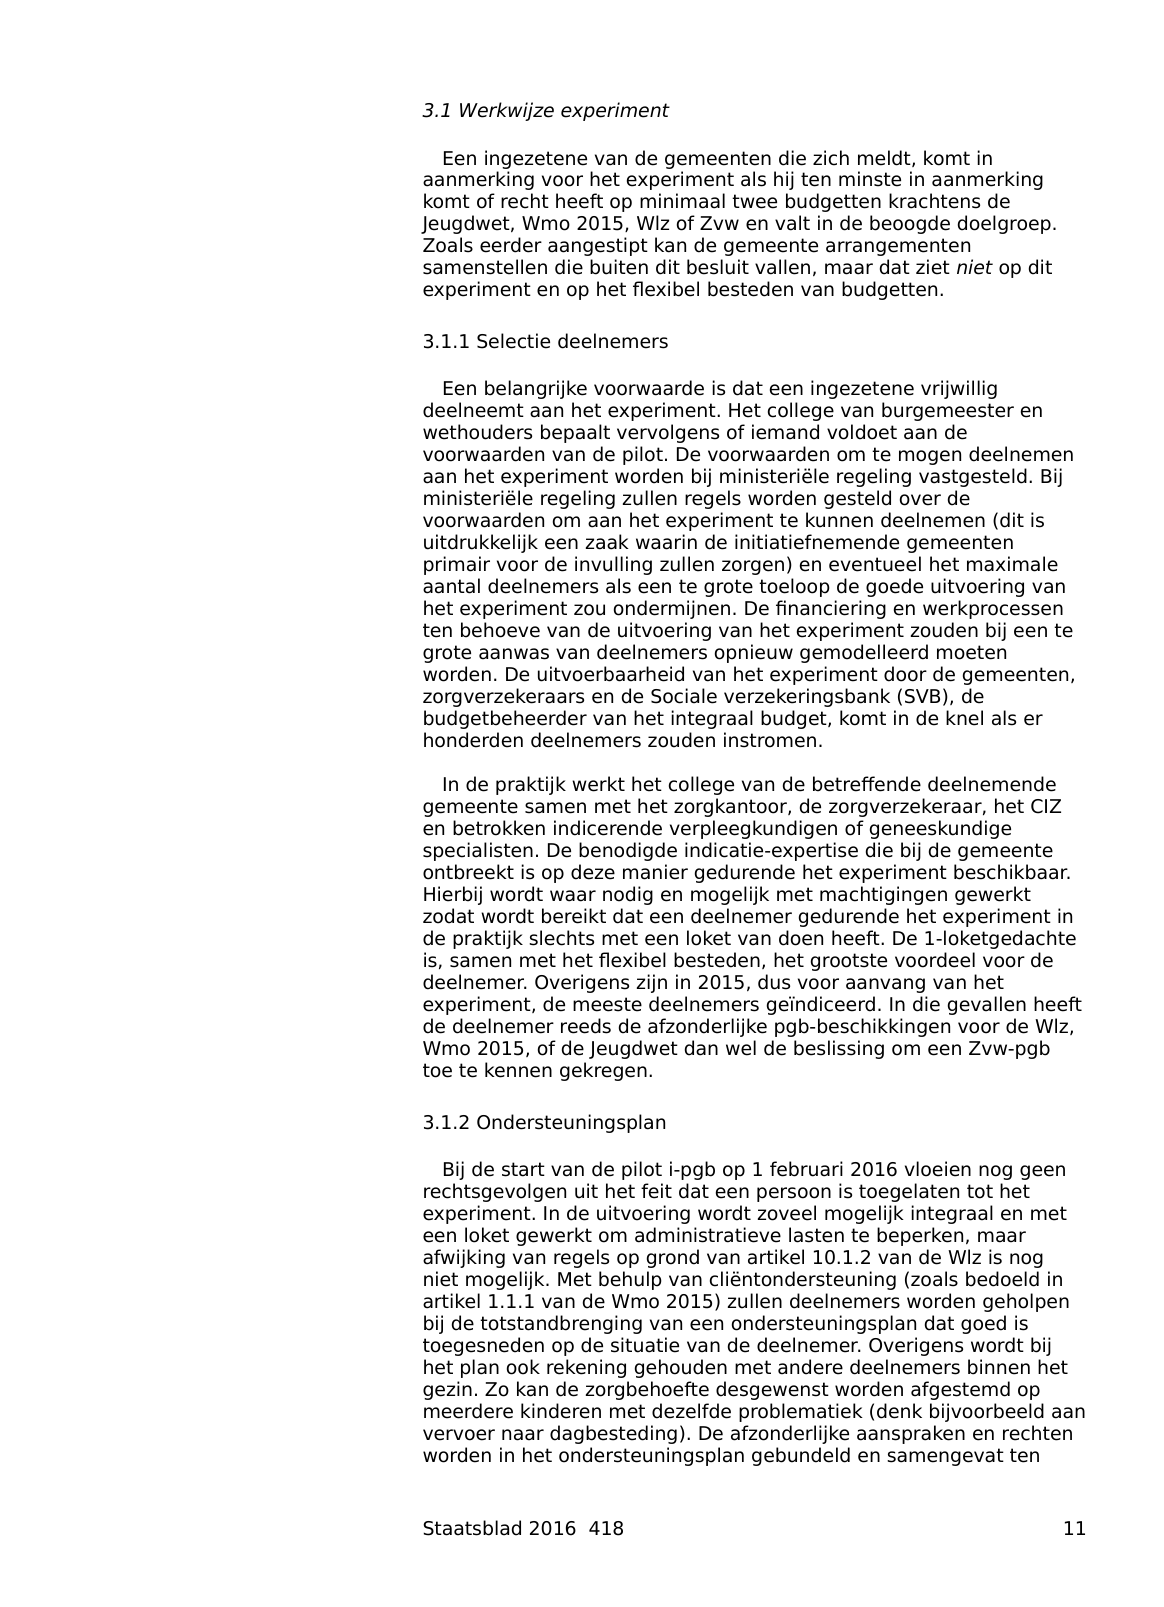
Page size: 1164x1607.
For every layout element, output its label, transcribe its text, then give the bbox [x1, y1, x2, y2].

subtitle 3.1 Werkwijze experiment [422, 100, 1087, 122]
text Bij de start van de pilot i-pgb op 1 februari 2016 vloeien nog geen rechtsgevolgen uit het feit dat een persoon is toegelaten tot het experiment. In de uitvoering wordt zoveel mogelijk integraal en met een loket gewerkt om administratieve lasten te beperken, maar afwijking van regels op grond van artikel 10.1.2 van de Wlz is nog niet mogelijk. Met behulp van cliëntondersteuning (zoals bedoeld in artikel 1.1.1 van de Wmo 2015) zullen deelnemers worden geholpen bij de totstandbrenging van een ondersteuningsplan dat goed is toegesneden op de situatie van de deelnemer. Overigens wordt bij het plan ook rekening gehouden met andere deelnemers binnen het gezin. Zo kan de zorgbehoefte desgewenst worden afgestemd op meerdere kinderen met dezelfde problematiek (denk bijvoorbeeld aan vervoer naar dagbesteding). De afzonderlijke aanspraken en rechten worden in het ondersteuningsplan gebundeld en samengevat ten [422, 1159, 1087, 1466]
subtitle 3.1.1 Selectie deelnemers [422, 331, 1087, 353]
text In de praktijk werkt het college van de betreffende deelnemende gemeente samen met het zorgkantoor, de zorgverzekeraar, het CIZ en betrokken indicerende verpleegkundigen of geneeskundige specialisten. De benodigde indicatie-expertise die bij de gemeente ontbreekt is op deze manier gedurende het experiment beschikbaar. Hierbij wordt waar nodig en mogelijk met machtigingen gewerkt zodat wordt bereikt dat een deelnemer gedurende het experiment in de praktijk slechts met een loket van doen heeft. De 1-loketgedachte is, samen met het flexibel besteden, het grootste voordeel voor de deelnemer. Overigens zijn in 2015, dus voor aanvang van het experiment, de meeste deelnemers geïndiceerd. In die gevallen heeft de deelnemer reeds de afzonderlijke pgb-beschikkingen voor de Wlz, Wmo 2015, of de Jeugdwet dan wel de beslissing om een Zvw-pgb toe te kennen gekregen. [422, 774, 1087, 1082]
text Een belangrijke voorwaarde is dat een ingezetene vrijwillig deelneemt aan het experiment. Het college van burgemeester en wethouders bepaalt vervolgens of iemand voldoet aan de voorwaarden van de pilot. De voorwaarden om te mogen deelnemen aan het experiment worden bij ministeriële regeling vastgesteld. Bij ministeriële regeling zullen regels worden gesteld over de voorwaarden om aan het experiment te kunnen deelnemen (dit is uitdrukkelijk een zaak waarin de initiatiefnemende gemeenten primair voor de invulling zullen zorgen) en eventueel het maximale aantal deelnemers als een te grote toeloop de goede uitvoering van het experiment zou ondermijnen. De financiering en werkprocessen ten behoeve van de uitvoering van het experiment zouden bij een te grote aanwas van deelnemers opnieuw gemodelleerd moeten worden. De uitvoerbaarheid van het experiment door de gemeenten, zorgverzekeraars en de Sociale verzekeringsbank (SVB), de budgetbeheerder van het integraal budget, komt in de knel als er honderden deelnemers zouden instromen. [422, 378, 1087, 752]
subtitle 3.1.2 Ondersteuningsplan [422, 1112, 1087, 1134]
text Een ingezetene van de gemeenten die zich meldt, komt in aanmerking voor het experiment als hij ten minste in aanmerking komt of recht heeft op minimaal twee budgetten krachtens de Jeugdwet, Wmo 2015, Wlz of Zvw en valt in de beoogde doelgroep. Zoals eerder aangestipt kan de gemeente arrangementen samenstellen die buiten dit besluit vallen, maar dat ziet niet op dit experiment en op het flexibel besteden van budgetten. [422, 147, 1087, 301]
